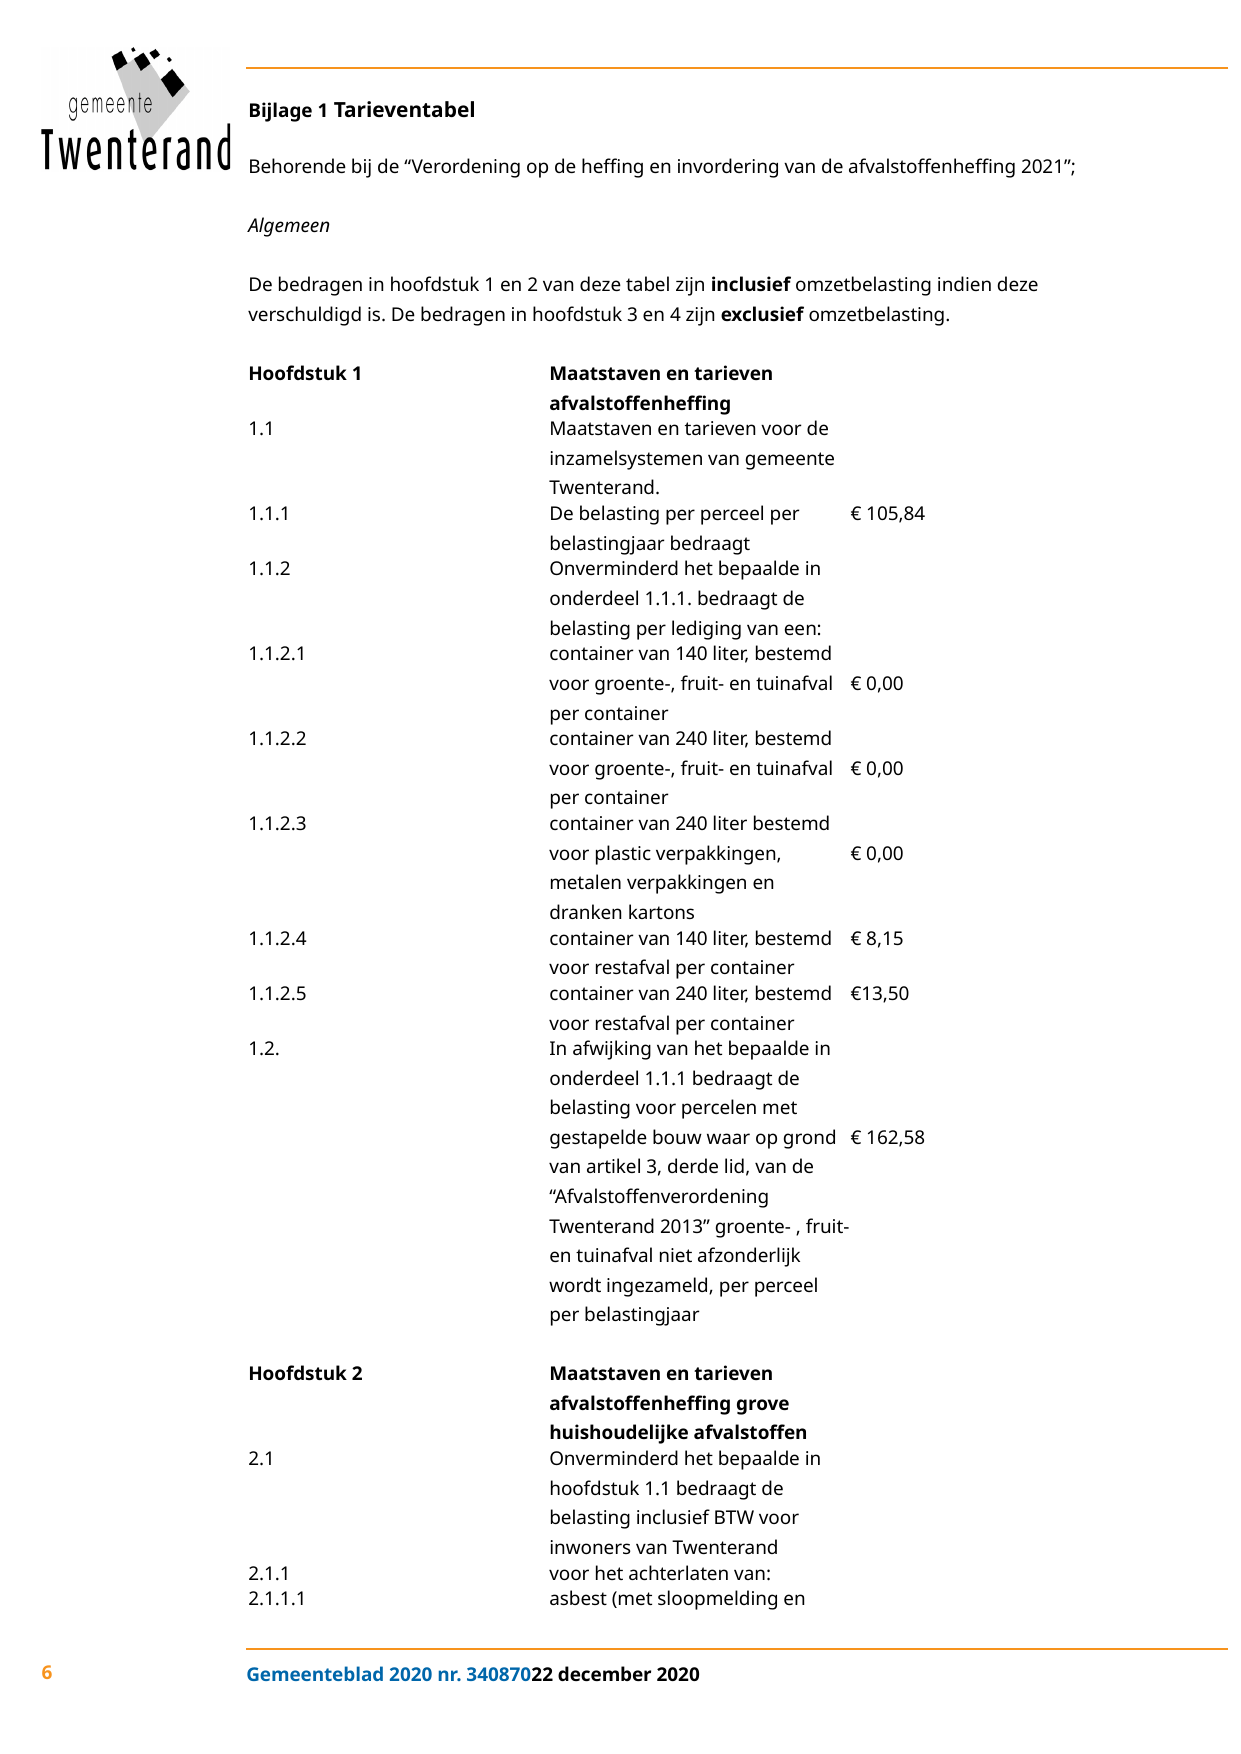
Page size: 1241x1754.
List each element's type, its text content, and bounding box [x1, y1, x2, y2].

table_cell 1.1.2.2 [248, 725, 549, 810]
text Behorende bij de “Verordening op de heffing en invordering van de afvalstoffenheffing 2021”; [248, 153, 1152, 179]
table_cell Onverminderd het bepaalde in hoofdstuk 1.1 bedraagt de belasting inclusief BTW voor inwoners van Twenterand [549, 1445, 850, 1560]
table_cell 2.1 [248, 1445, 549, 1560]
table_cell €13,50 [850, 980, 1152, 1035]
table_cell 1.1.2.4 [248, 925, 549, 980]
table_cell € 8,15 [850, 925, 1152, 980]
table_cell 2.1.1 [248, 1560, 549, 1585]
table_cell [850, 1585, 1152, 1611]
table_cell container van 240 liter, bestemd voor restafval per container [549, 980, 850, 1035]
text De bedragen in hoofdstuk 1 en 2 van deze tabel zijn inclusief omzetbelasting indien deze verschuldigd is. De bedragen in hoofdstuk 3 en 4 zijn exclusief omzetbelasting. [248, 271, 1152, 327]
table_cell container van 140 liter, bestemd voor restafval per container [549, 925, 850, 980]
table_cell voor het achterlaten van: [549, 1560, 850, 1585]
table_header Hoofdstuk 1 [248, 360, 549, 415]
table_header Maatstaven en tarieven afvalstoffenheffing grove huishoudelijke afvalstoffen [549, 1360, 850, 1445]
table_cell container van 140 liter, bestemd voor groente-, fruit- en tuinafval per container [549, 641, 850, 725]
table_cell [850, 415, 1152, 500]
table_cell container van 240 liter bestemd voor plastic verpakkingen, metalen verpakkingen en dranken kartons [549, 810, 850, 925]
table_cell 1.2. [248, 1035, 549, 1327]
table_cell 1.1.2.5 [248, 980, 549, 1035]
table_cell € 105,84 [850, 500, 1152, 556]
table_cell [850, 556, 1152, 641]
table_cell 1.1 [248, 415, 549, 500]
table_cell container van 240 liter, bestemd voor groente-, fruit- en tuinafval per container [549, 725, 850, 810]
table_cell Onverminderd het bepaalde in onderdeel 1.1.1. bedraagt de belasting per lediging van een: [549, 556, 850, 641]
table_cell 1.1.2.1 [248, 641, 549, 725]
table_cell Maatstaven en tarieven voor de inzamelsystemen van gemeente Twenterand. [549, 415, 850, 500]
table_cell € 162,58 [850, 1035, 1152, 1327]
table_cell € 0,00 [850, 641, 1152, 725]
picture [41, 47, 231, 172]
table_cell In afwijking van het bepaalde in onderdeel 1.1.1 bedraagt de belasting voor percelen met gestapelde bouw waar op grond van artikel 3, derde lid, van de “Afvalstoffenverordening Twenterand 2013” groente- , fruit- en tuinafval niet afzonderlijk wordt ingezameld, per perceel per belastingjaar [549, 1035, 850, 1327]
text Bijlage 1 Tarieventabel [248, 95, 1152, 123]
table_cell 1.1.1 [248, 500, 549, 556]
table_header [850, 360, 1152, 415]
table_cell [850, 1445, 1152, 1560]
table_cell asbest (met sloopmelding en [549, 1585, 850, 1611]
table_cell De belasting per perceel per belastingjaar bedraagt [549, 500, 850, 556]
table_cell 1.1.2.3 [248, 810, 549, 925]
table_cell € 0,00 [850, 810, 1152, 925]
table_header [850, 1360, 1152, 1445]
text Algemeen [248, 212, 1152, 238]
table_cell € 0,00 [850, 725, 1152, 810]
table_cell 1.1.2 [248, 556, 549, 641]
table_header Maatstaven en tarieven afvalstoffenheffing [549, 360, 850, 415]
table_header Hoofdstuk 2 [248, 1360, 549, 1445]
table_cell 2.1.1.1 [248, 1585, 549, 1611]
table_cell [850, 1560, 1152, 1585]
